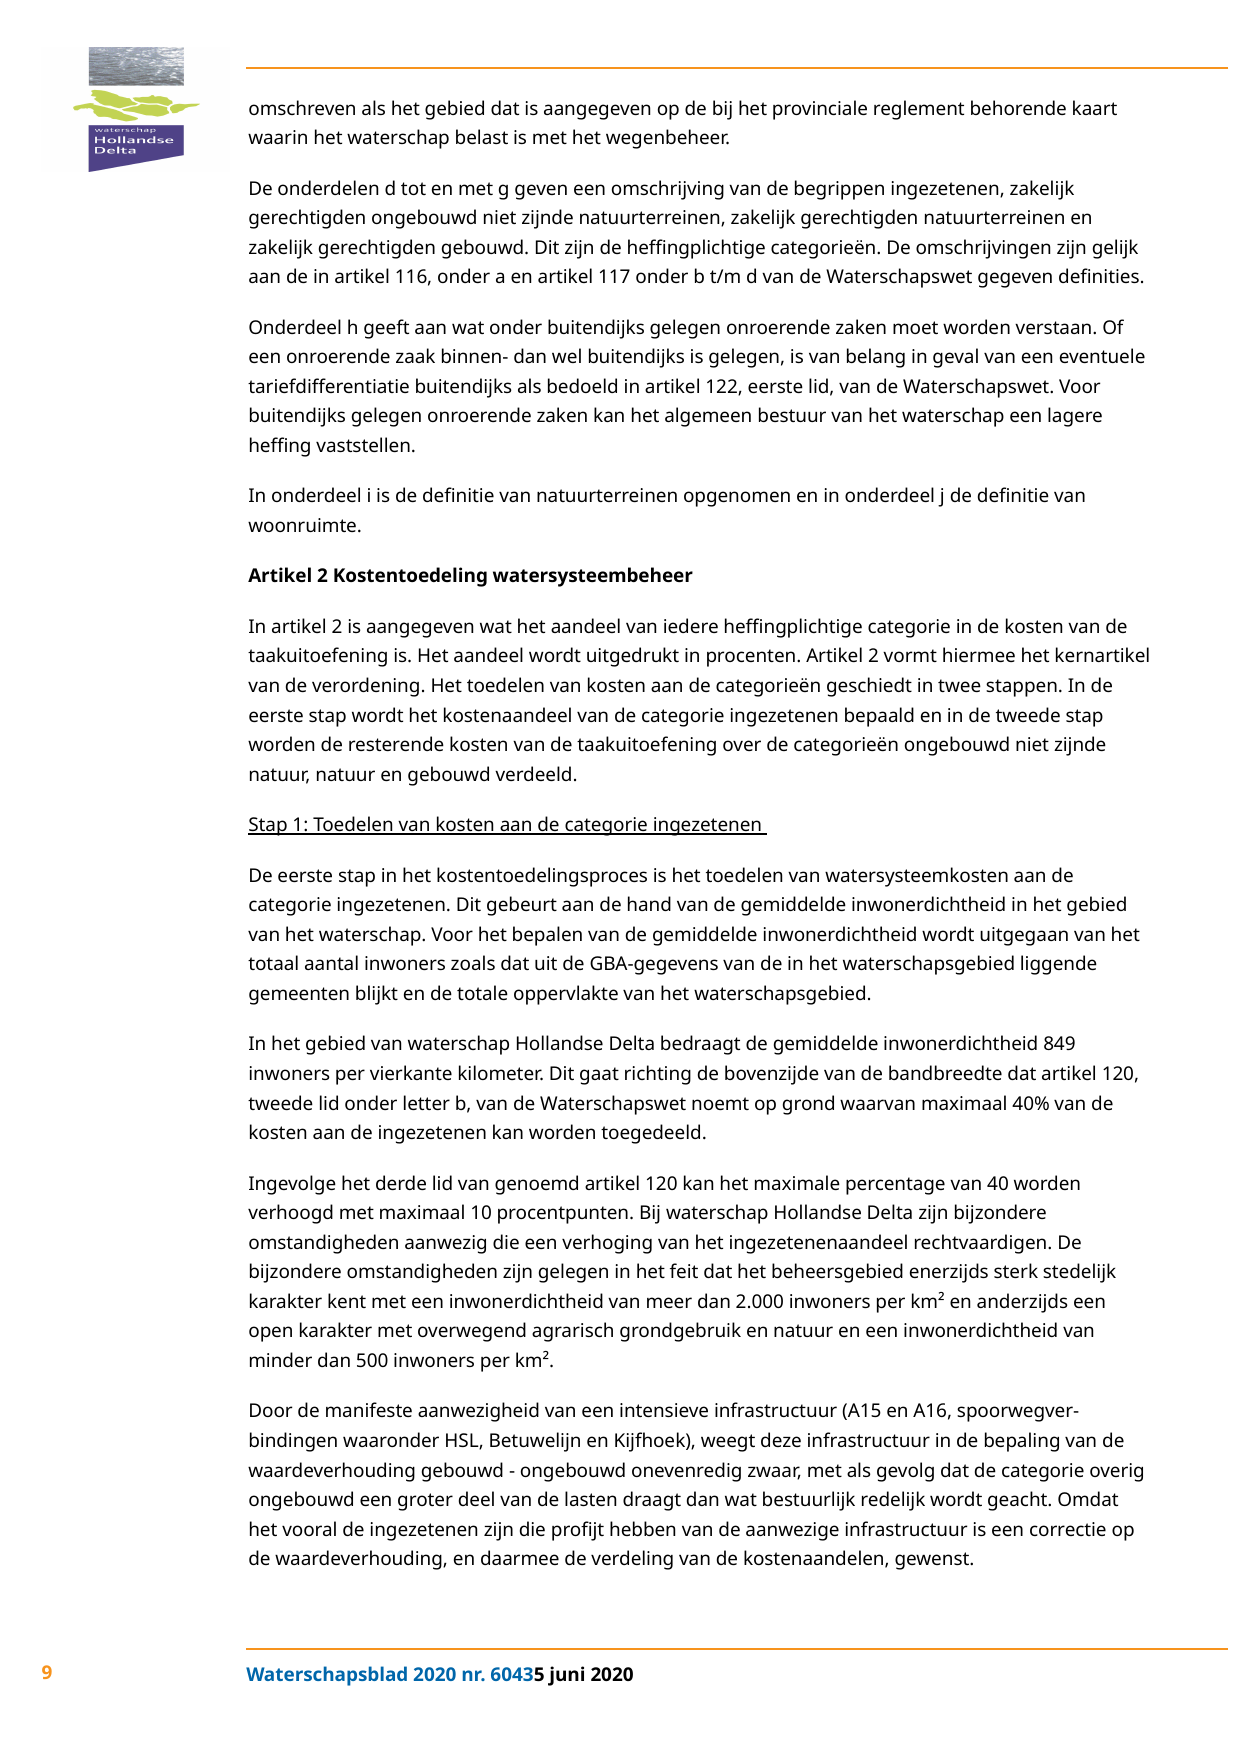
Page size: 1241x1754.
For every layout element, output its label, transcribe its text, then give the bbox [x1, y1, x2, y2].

picture [41, 47, 231, 172]
text De onderdelen d tot en met g geven een omschrijving van de begrippen ingezetenen, zakelijk gerechtigden ongebouwd niet zijnde natuurterreinen, zakelijk gerechtigden natuurterreinen en zakelijk gerechtigden gebouwd. Dit zijn de heffingplichtige categorieën. De omschrijvingen zijn gelijk aan de in artikel 116, onder a en artikel 117 onder b t/m d van de Waterschapswet gegeven definities. [248, 175, 1152, 289]
text Ingevolge het derde lid van genoemd artikel 120 kan het maximale percentage van 40 worden verhoogd met maximaal 10 procentpunten. Bij waterschap Hollandse Delta zijn bijzondere omstandigheden aanwezig die een verhoging van het ingezetenenaandeel rechtvaardigen. De bijzondere omstandigheden zijn gelegen in het feit dat het beheersgebied enerzijds sterk stedelijk karakter kent met een inwonerdichtheid van meer dan 2.000 inwoners per km² en anderzijds een open karakter met overwegend agrarisch grondgebruik en natuur en een inwonerdichtheid van minder dan 500 inwoners per km². [248, 1170, 1152, 1373]
text In onderdeel i is de definitie van natuurterreinen opgenomen en in onderdeel j de definitie van woonruimte. [248, 483, 1152, 538]
text Door de manifeste aanwezigheid van een intensieve infrastructuur (A15 en A16, spoorwegver-bindingen waaronder HSL, Betuwelijn en Kijfhoek), weegt deze infrastructuur in de bepaling van de waardeverhouding gebouwd - ongebouwd onevenredig zwaar, met als gevolg dat de categorie overig ongebouwd een groter deel van de lasten draagt dan wat bestuurlijk redelijk wordt geacht. Omdat het vooral de ingezetenen zijn die profijt hebben van de aanwezige infrastructuur is een correctie op de waardeverhouding, en daarmee de verdeling van de kostenaandelen, gewenst. [248, 1398, 1152, 1571]
text Onderdeel h geeft aan wat onder buitendijks gelegen onroerende zaken moet worden verstaan. Of een onroerende zaak binnen- dan wel buitendijks is gelegen, is van belang in geval van een eventuele tariefdifferentiatie buitendijks als bedoeld in artikel 122, eerste lid, van de Waterschapswet. Voor buitendijks gelegen onroerende zaken kan het algemeen bestuur van het waterschap een lagere heffing vaststellen. [248, 314, 1152, 458]
text Artikel 2 Kostentoedeling watersysteembeheer [248, 563, 1152, 588]
text omschreven als het gebied dat is aangegeven op de bij het provinciale reglement behorende kaart waarin het waterschap belast is met het wegenbeheer. [248, 95, 1152, 150]
text In het gebied van waterschap Hollandse Delta bedraagt de gemiddelde inwonerdichtheid 849 inwoners per vierkante kilometer. Dit gaat richting de bovenzijde van de bandbreedte dat artikel 120, tweede lid onder letter b, van de Waterschapswet noemt op grond waarvan maximaal 40% van de kosten aan de ingezetenen kan worden toegedeeld. [248, 1031, 1152, 1145]
text De eerste stap in het kostentoedelingsproces is het toedelen van watersysteemkosten aan de categorie ingezetenen. Dit gebeurt aan de hand van de gemiddelde inwonerdichtheid in het gebied van het waterschap. Voor het bepalen van de gemiddelde inwonerdichtheid wordt uitgegaan van het totaal aantal inwoners zoals dat uit de GBA-gegevens van de in het waterschapsgebied liggende gemeenten blijkt en de totale oppervlakte van het waterschapsgebied. [248, 862, 1152, 1006]
text In artikel 2 is aangegeven wat het aandeel van iedere heffingplichtige categorie in de kosten van de taakuitoefening is. Het aandeel wordt uitgedrukt in procenten. Artikel 2 vormt hiermee het kernartikel van de verordening. Het toedelen van kosten aan de categorieën geschiedt in twee stappen. In de eerste stap wordt het kostenaandeel van de categorie ingezetenen bepaald en in de tweede stap worden de resterende kosten van de taakuitoefening over de categorieën ongebouwd niet zijnde natuur, natuur en gebouwd verdeeld. [248, 613, 1152, 787]
text Stap 1: Toedelen van kosten aan de categorie ingezetenen [248, 811, 1152, 837]
